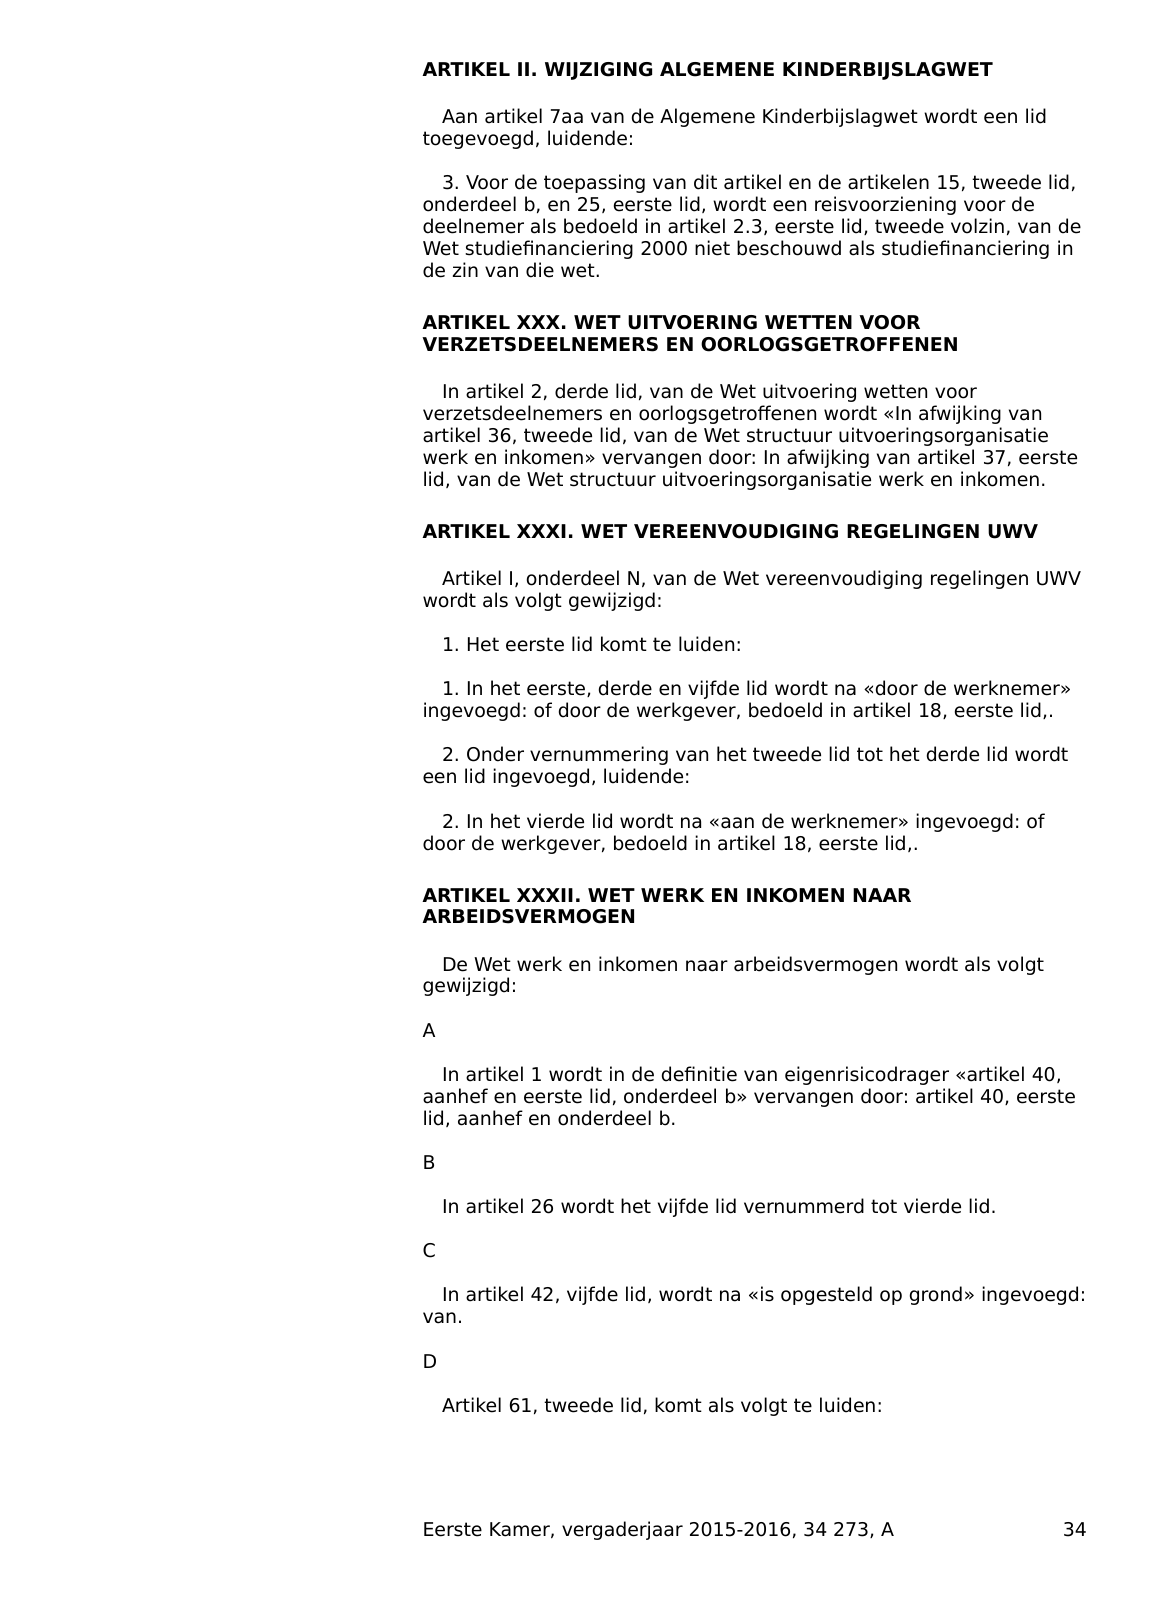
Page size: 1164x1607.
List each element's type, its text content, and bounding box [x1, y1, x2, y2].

subtitle ARTIKEL XXXII. WET WERK EN INKOMEN NAAR ARBEIDSVERMOGEN [422, 884, 1087, 928]
subtitle ARTIKEL II. WIJZIGING ALGEMENE KINDERBIJSLAGWET [422, 59, 1087, 81]
text Aan artikel 7aa van de Algemene Kinderbijslagwet wordt een lid toegevoegd, luidende: [422, 106, 1087, 150]
text 1. Het eerste lid komt te luiden: [422, 634, 1087, 656]
text Artikel 61, tweede lid, komt als volgt te luiden: [422, 1395, 1087, 1417]
text A [422, 1019, 1087, 1042]
text 1. In het eerste, derde en vijfde lid wordt na «door de werknemer» ingevoegd: of door de werkgever, bedoeld in artikel 18, eerste lid,. [422, 678, 1087, 722]
text In artikel 1 wordt in de definitie van eigenrisicodrager «artikel 40, aanhef en eerste lid, onderdeel b» vervangen door: artikel 40, eerste lid, aanhef en onderdeel b. [422, 1064, 1087, 1130]
text 3. Voor de toepassing van dit artikel en de artikelen 15, tweede lid, onderdeel b, en 25, eerste lid, wordt een reisvoorziening voor de deelnemer als bedoeld in artikel 2.3, eerste lid, tweede volzin, van de Wet studiefinanciering 2000 niet beschouwd als studiefinanciering in de zin van die wet. [422, 172, 1087, 282]
text 2. In het vierde lid wordt na «aan de werknemer» ingevoegd: of door de werkgever, bedoeld in artikel 18, eerste lid,. [422, 811, 1087, 854]
text C [422, 1240, 1087, 1262]
subtitle ARTIKEL XXXI. WET VEREENVOUDIGING REGELINGEN UWV [422, 521, 1087, 543]
subtitle ARTIKEL XXX. WET UITVOERING WETTEN VOOR VERZETSDEELNEMERS EN OORLOGSGETROFFENEN [422, 312, 1087, 356]
text Artikel I, onderdeel N, van de Wet vereenvoudiging regelingen UWV wordt als volgt gewijzigd: [422, 568, 1087, 612]
text In artikel 42, vijfde lid, wordt na «is opgesteld op grond» ingevoegd: van. [422, 1284, 1087, 1328]
text De Wet werk en inkomen naar arbeidsvermogen wordt als volgt gewijzigd: [422, 953, 1087, 997]
text 2. Onder vernummering van het tweede lid tot het derde lid wordt een lid ingevoegd, luidende: [422, 744, 1087, 788]
text In artikel 26 wordt het vijfde lid vernummerd tot vierde lid. [422, 1196, 1087, 1218]
text D [422, 1351, 1087, 1372]
text In artikel 2, derde lid, van de Wet uitvoering wetten voor verzetsdeelnemers en oorlogsgetroffenen wordt «In afwijking van artikel 36, tweede lid, van de Wet structuur uitvoeringsorganisatie werk en inkomen» vervangen door: In afwijking van artikel 37, eerste lid, van de Wet structuur uitvoeringsorganisatie werk en inkomen. [422, 381, 1087, 491]
text B [422, 1152, 1087, 1174]
